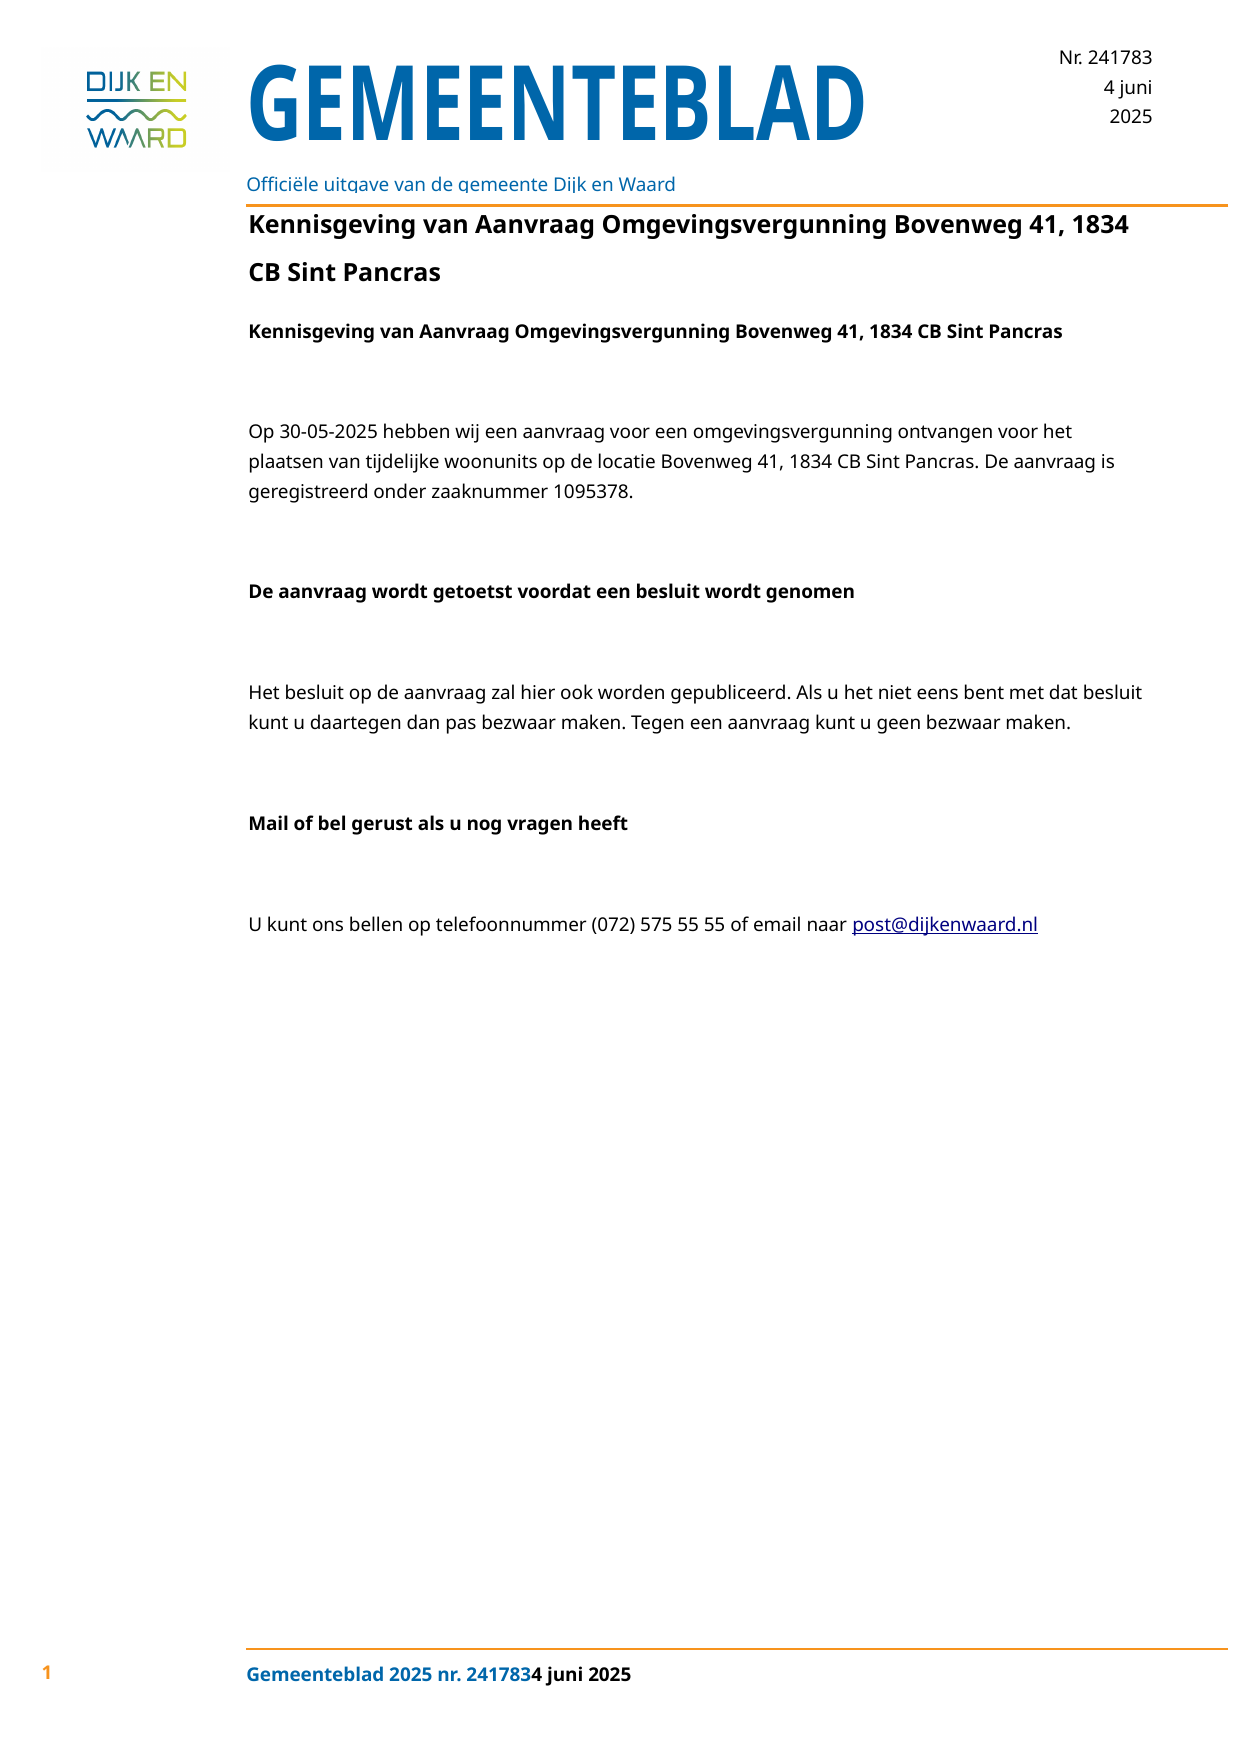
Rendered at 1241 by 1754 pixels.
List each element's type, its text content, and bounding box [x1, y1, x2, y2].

text U kunt ons bellen op telefoonnummer (072) 575 55 55 of email naar post@dijkenwaard.nl [248, 911, 1152, 937]
picture [41, 47, 231, 172]
text De aanvraag wordt getoetst voordat een besluit wordt genomen [248, 579, 1152, 604]
text Het besluit op de aanvraag zal hier ook worden gepubliceerd. Als u het niet eens bent met dat besluit kunt u daartegen dan pas bezwaar maken. Tegen een aanvraag kunt u geen bezwaar maken. [248, 679, 1152, 735]
text Op 30-05-2025 hebben wij een aanvraag voor een omgevingsvergunning ontvangen voor het plaatsen van tijdelijke woonunits op de locatie Bovenweg 41, 1834 CB Sint Pancras. De aanvraag is geregistreerd onder zaaknummer 1095378. [248, 419, 1152, 504]
text Mail of bel gerust als u nog vragen heeft [248, 810, 1152, 836]
text Kennisgeving van Aanvraag Omgevingsvergunning Bovenweg 41, 1834 CB Sint Pancras [248, 207, 1152, 288]
text Kennisgeving van Aanvraag Omgevingsvergunning Bovenweg 41, 1834 CB Sint Pancras [248, 318, 1152, 344]
